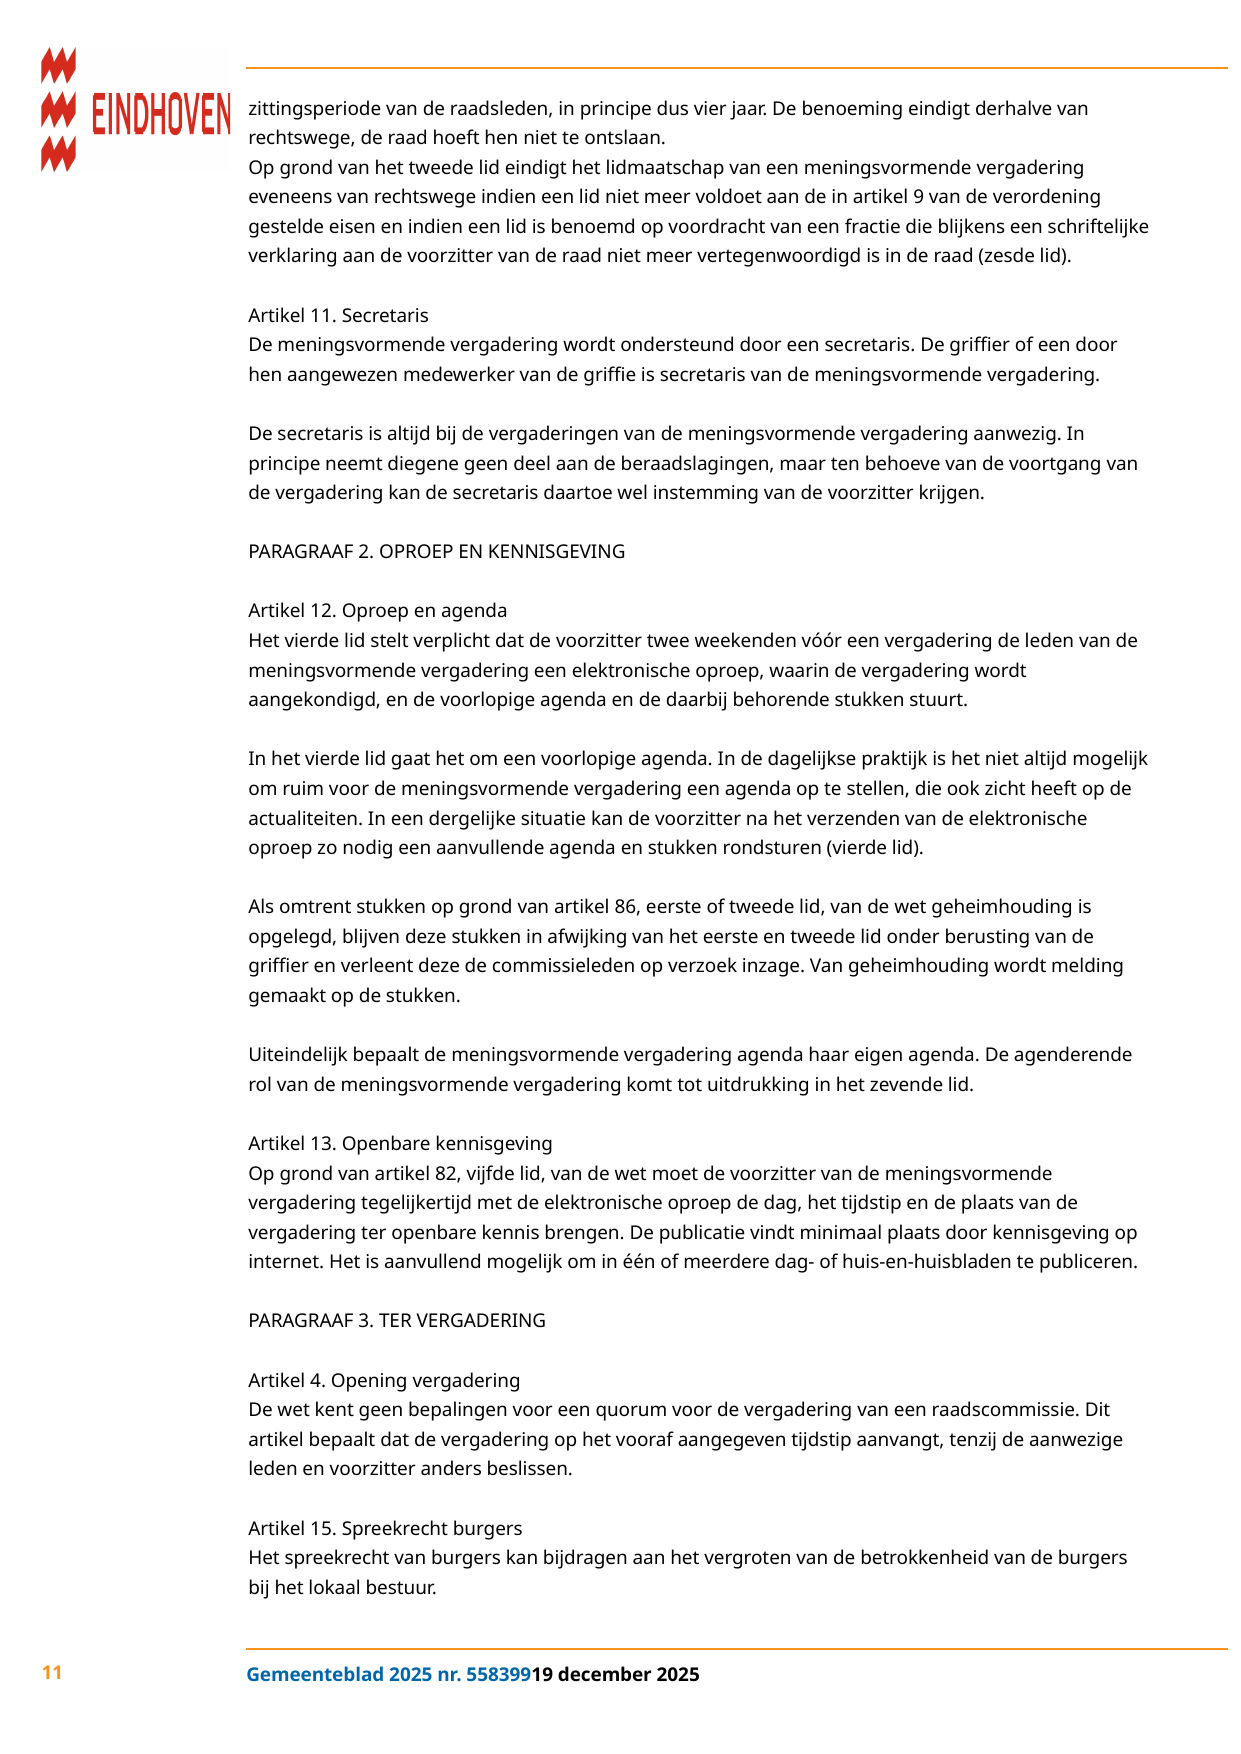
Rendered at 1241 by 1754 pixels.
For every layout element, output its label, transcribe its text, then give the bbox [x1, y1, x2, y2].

text Het spreekrecht van burgers kan bijdragen aan het vergroten van de betrokkenheid van de burgers bij het lokaal bestuur. [248, 1544, 1152, 1600]
text Op grond van artikel 82, vijfde lid, van de wet moet de voorzitter van de meningsvormende vergadering tegelijkertijd met de elektronische oproep de dag, het tijdstip en de plaats van de vergadering ter openbare kennis brengen. De publicatie vindt minimaal plaats door kennisgeving op internet. Het is aanvullend mogelijk om in één of meerdere dag- of huis-en-huisbladen te publiceren. [248, 1160, 1152, 1274]
text Als omtrent stukken op grond van artikel 86, eerste of tweede lid, van de wet geheimhouding is opgelegd, blijven deze stukken in afwijking van het eerste en tweede lid onder berusting van de griffier en verleent deze de commissieleden op verzoek inzage. Van geheimhouding wordt melding gemaakt op de stukken. [248, 893, 1152, 1008]
text Artikel 11. Secretaris [248, 302, 1152, 328]
text zittingsperiode van de raadsleden, in principe dus vier jaar. De benoeming eindigt derhalve van rechtswege, de raad hoeft hen niet te ontslaan. [248, 95, 1152, 150]
text Het vierde lid stelt verplicht dat de voorzitter twee weekenden vóór een vergadering de leden van de meningsvormende vergadering een elektronische oproep, waarin de vergadering wordt aangekondigd, en de voorlopige agenda en de daarbij behorende stukken stuurt. [248, 627, 1152, 712]
text In het vierde lid gaat het om een voorlopige agenda. In de dagelijkse praktijk is het niet altijd mogelijk om ruim voor de meningsvormende vergadering een agenda op te stellen, die ook zicht heeft op de actualiteiten. In een dergelijke situatie kan de voorzitter na het verzenden van de elektronische oproep zo nodig een aanvullende agenda en stukken rondsturen (vierde lid). [248, 746, 1152, 860]
text Op grond van het tweede lid eindigt het lidmaatschap van een meningsvormende vergadering eveneens van rechtswege indien een lid niet meer voldoet aan de in artikel 9 van de verordening gestelde eisen en indien een lid is benoemd op voordracht van een fractie die blijkens een schriftelijke verklaring aan de voorzitter van de raad niet meer vertegenwoordigd is in de raad (zesde lid). [248, 154, 1152, 268]
text Artikel 15. Spreekrecht burgers [248, 1515, 1152, 1541]
text PARAGRAAF 2. OPROEP EN KENNISGEVING [248, 538, 1152, 564]
text De wet kent geen bepalingen voor een quorum voor de vergadering van een raadscommissie. Dit artikel bepaalt dat de vergadering op het vooraf aangegeven tijdstip aanvangt, tenzij de aanwezige leden en voorzitter anders beslissen. [248, 1396, 1152, 1481]
text Artikel 12. Oproep en agenda [248, 598, 1152, 623]
picture [41, 47, 231, 172]
text Uiteindelijk bepaalt de meningsvormende vergadering agenda haar eigen agenda. De agenderende rol van de meningsvormende vergadering komt tot uitdrukking in het zevende lid. [248, 1041, 1152, 1097]
text Artikel 4. Opening vergadering [248, 1367, 1152, 1393]
text De meningsvormende vergadering wordt ondersteund door een secretaris. De griffier of een door hen aangewezen medewerker van de griffie is secretaris van de meningsvormende vergadering. [248, 331, 1152, 387]
text Artikel 13. Openbare kennisgeving [248, 1130, 1152, 1156]
text PARAGRAAF 3. TER VERGADERING [248, 1308, 1152, 1333]
text De secretaris is altijd bij de vergaderingen van de meningsvormende vergadering aanwezig. In principe neemt diegene geen deel aan de beraadslagingen, maar ten behoeve van de voortgang van de vergadering kan de secretaris daartoe wel instemming van de voorzitter krijgen. [248, 420, 1152, 505]
